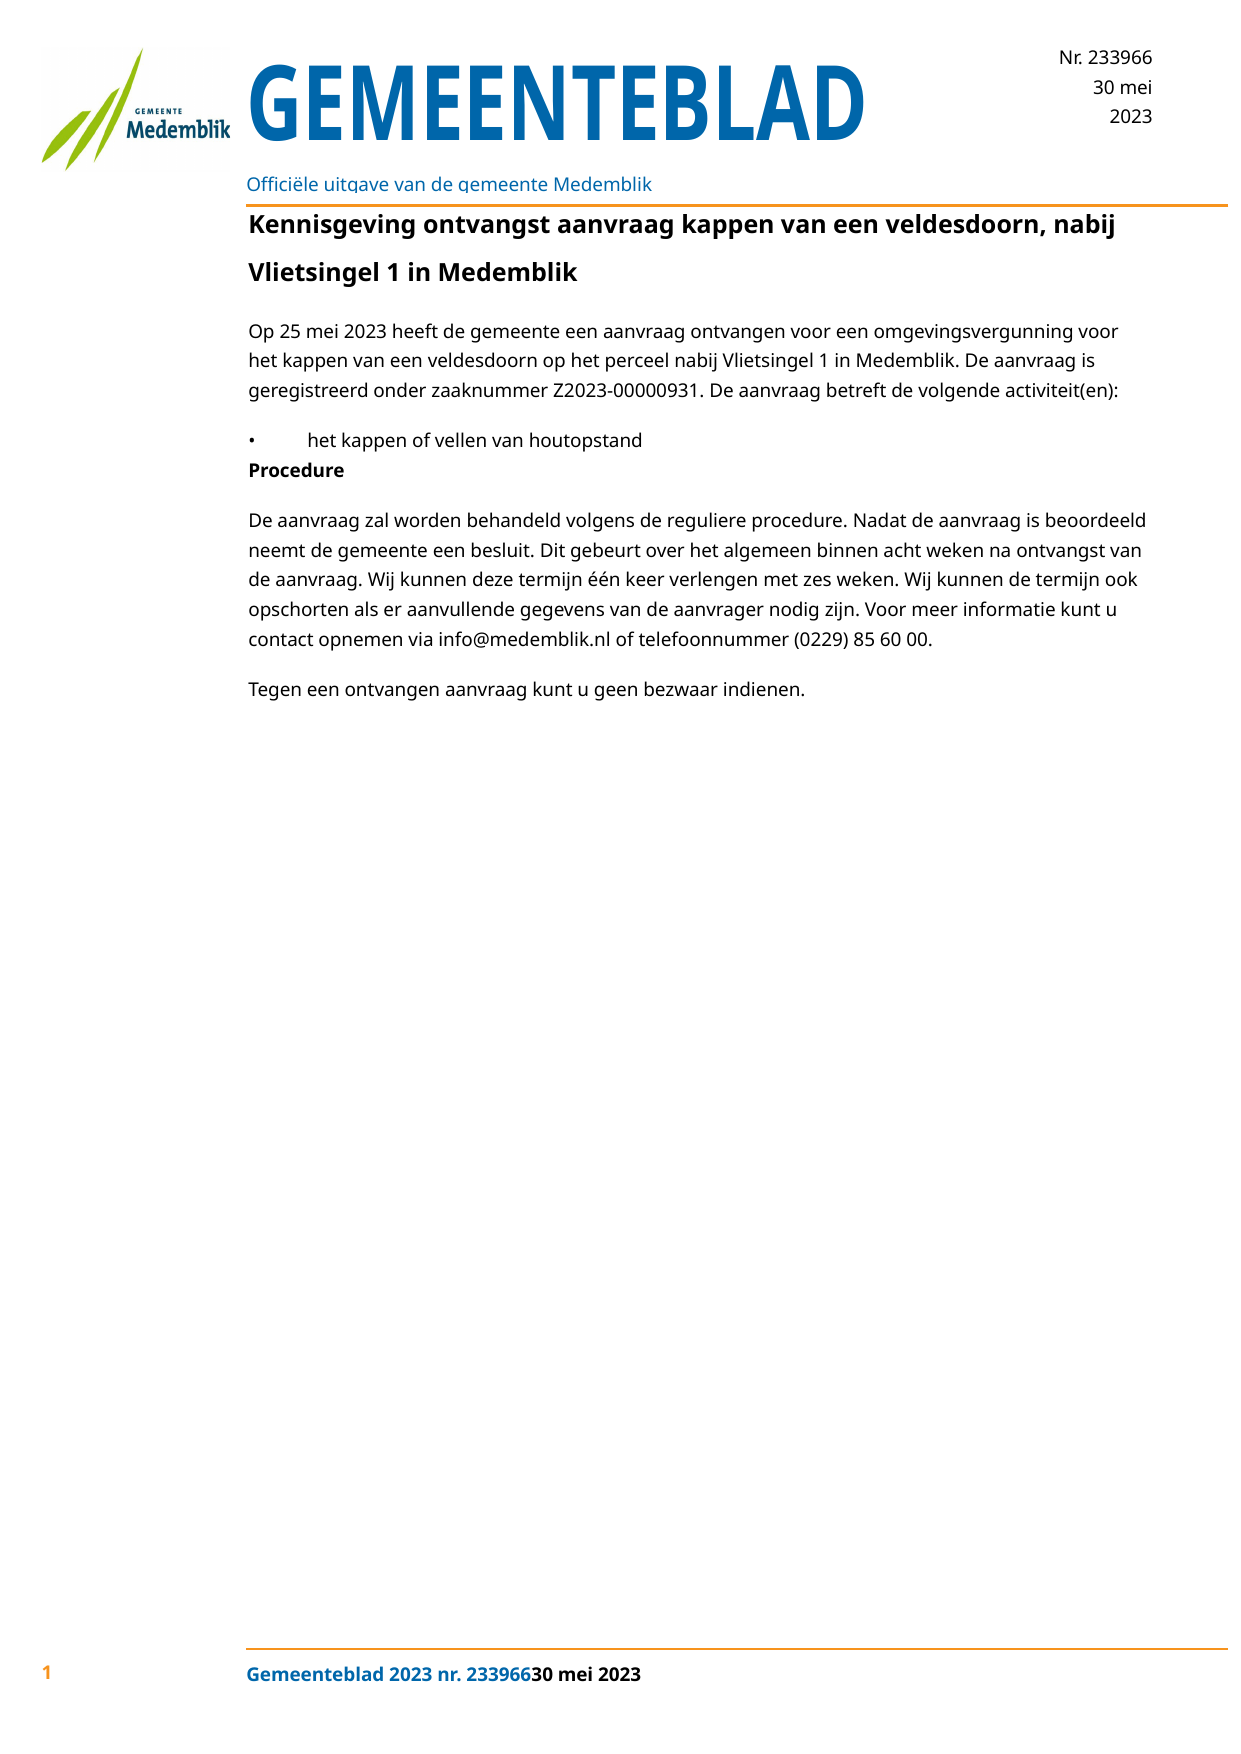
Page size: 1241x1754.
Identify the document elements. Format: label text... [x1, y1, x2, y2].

text Tegen een ontvangen aanvraag kunt u geen bezwaar indienen. [248, 676, 1152, 702]
picture [41, 47, 231, 172]
text Kennisgeving ontvangst aanvraag kappen van een veldesdoorn, nabij Vlietsingel 1 in Medemblik [248, 207, 1152, 288]
text Procedure [248, 457, 1152, 483]
list het kappen of vellen van houtopstand [248, 427, 1152, 453]
text De aanvraag zal worden behandeld volgens de reguliere procedure. Nadat de aanvraag is beoordeeld neemt de gemeente een besluit. Dit gebeurt over het algemeen binnen acht weken na ontvangst van de aanvraag. Wij kunnen deze termijn één keer verlengen met zes weken. Wij kunnen de termijn ook opschorten als er aanvullende gegevens van de aanvrager nodig zijn. Voor meer informatie kunt u contact opnemen via info@medemblik.nl of telefoonnummer (0229) 85 60 00. [248, 507, 1152, 652]
text Op 25 mei 2023 heeft de gemeente een aanvraag ontvangen voor een omgevingsvergunning voor het kappen van een veldesdoorn op het perceel nabij Vlietsingel 1 in Medemblik. De aanvraag is geregistreerd onder zaaknummer Z2023-00000931. De aanvraag betreft de volgende activiteit(en): [248, 318, 1152, 403]
